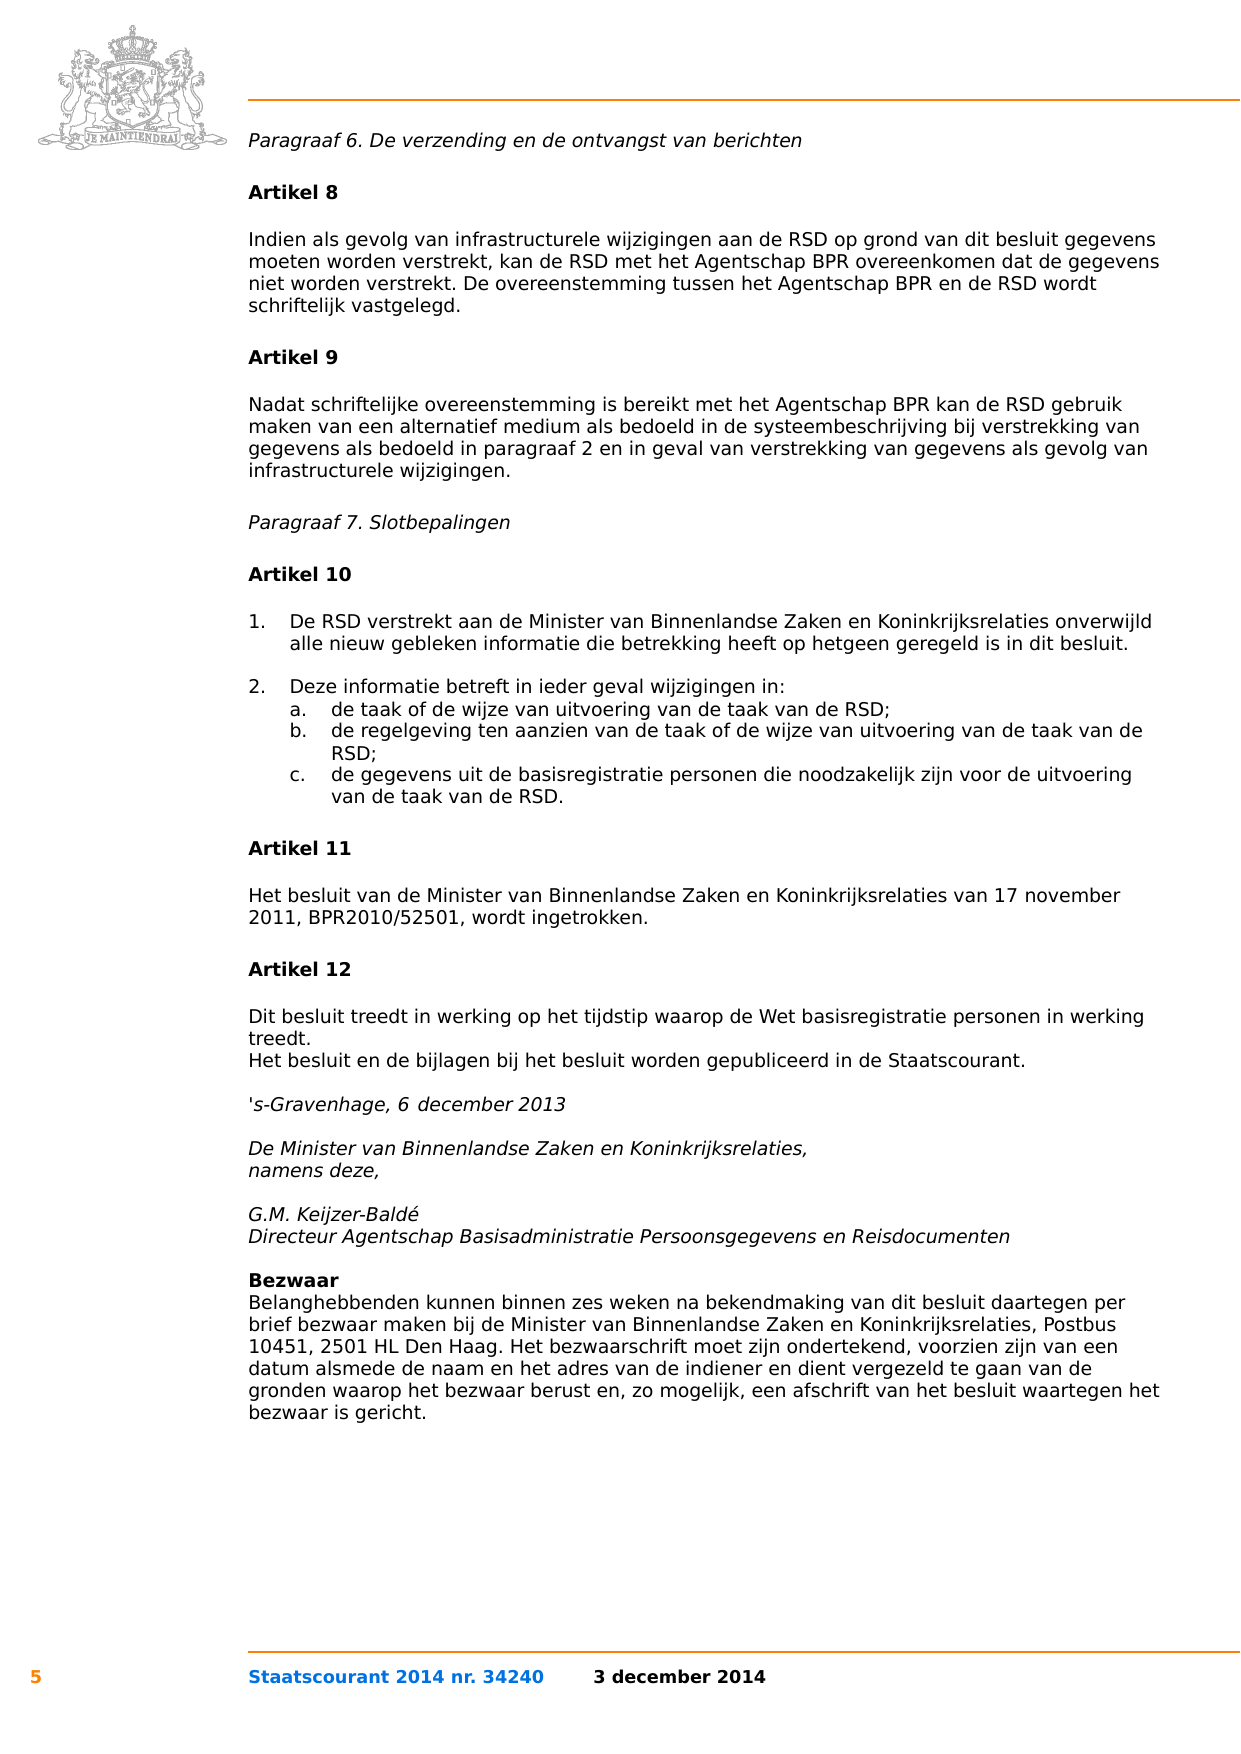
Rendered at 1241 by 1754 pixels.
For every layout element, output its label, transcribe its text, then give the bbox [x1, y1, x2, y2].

text Het besluit en de bijlagen bij het besluit worden gepubliceerd in de Staatscourant. [248, 1050, 1163, 1072]
text 's-Gravenhage, 6 december 2013 [248, 1094, 1163, 1116]
subtitle Artikel 11 [248, 838, 1163, 860]
subtitle Paragraaf 7. Slotbepalingen [248, 512, 1163, 534]
subtitle Artikel 9 [248, 347, 1163, 369]
text Belanghebbenden kunnen binnen zes weken na bekendmaking van dit besluit daartegen per brief bezwaar maken bij de Minister van Binnenlandse Zaken en Koninkrijksrelaties, Postbus 10451, 2501 HL Den Haag. Het bezwaarschrift moet zijn ondertekend, voorzien zijn van een datum alsmede de naam en het adres van de indiener en dient vergezeld te gaan van de gronden waarop het bezwaar berust en, zo mogelijk, een afschrift van het besluit waartegen het bezwaar is gericht. [248, 1292, 1163, 1423]
text Nadat schriftelijke overeenstemming is bereikt met het Agentschap BPR kan de RSD gebruik maken van een alternatief medium als bedoeld in de systeembeschrijving bij verstrekking van gegevens als bedoeld in paragraaf 2 en in geval van verstrekking van gegevens als gevolg van infrastructurele wijzigingen. [248, 394, 1163, 482]
text Indien als gevolg van infrastructurele wijzigingen aan de RSD op grond van dit besluit gegevens moeten worden verstrekt, kan de RSD met het Agentschap BPR overeenkomen dat de gegevens niet worden verstrekt. De overeenstemming tussen het Agentschap BPR en de RSD wordt schriftelijk vastgelegd. [248, 229, 1163, 317]
text c. de gegevens uit de basisregistratie personen die noodzakelijk zijn voor de uitvoering van de taak van de RSD. [289, 764, 1163, 808]
subtitle Artikel 8 [248, 182, 1163, 204]
text a. de taak of de wijze van uitvoering van de taak van de RSD; [289, 698, 1163, 720]
text b. de regelgeving ten aanzien van de taak of de wijze van uitvoering van de taak van de RSD; [289, 720, 1163, 764]
text Het besluit van de Minister van Binnenlandse Zaken en Koninkrijksrelaties van 17 november 2011, BPR2010/52501, wordt ingetrokken. [248, 885, 1163, 929]
text 2. Deze informatie betreft in ieder geval wijzigingen in: [248, 676, 1163, 698]
subtitle Paragraaf 6. De verzending en de ontvangst van berichten [248, 130, 1163, 152]
text Bezwaar [248, 1270, 1163, 1292]
text Dit besluit treedt in werking op het tijdstip waarop de Wet basisregistratie personen in werking treedt. [248, 1006, 1163, 1050]
subtitle Artikel 10 [248, 564, 1163, 586]
picture [38, 25, 227, 150]
text 1. De RSD verstrekt aan de Minister van Binnenlandse Zaken en Koninkrijksrelaties onverwijld alle nieuw gebleken informatie die betrekking heeft op hetgeen geregeld is in dit besluit. [248, 611, 1163, 654]
text De Minister van Binnenlandse Zaken en Koninkrijksrelaties, namens deze, G.M. Keijzer-Baldé Directeur Agentschap Basisadministratie Persoonsgegevens en Reisdocumenten [248, 1138, 1163, 1248]
subtitle Artikel 12 [248, 959, 1163, 981]
